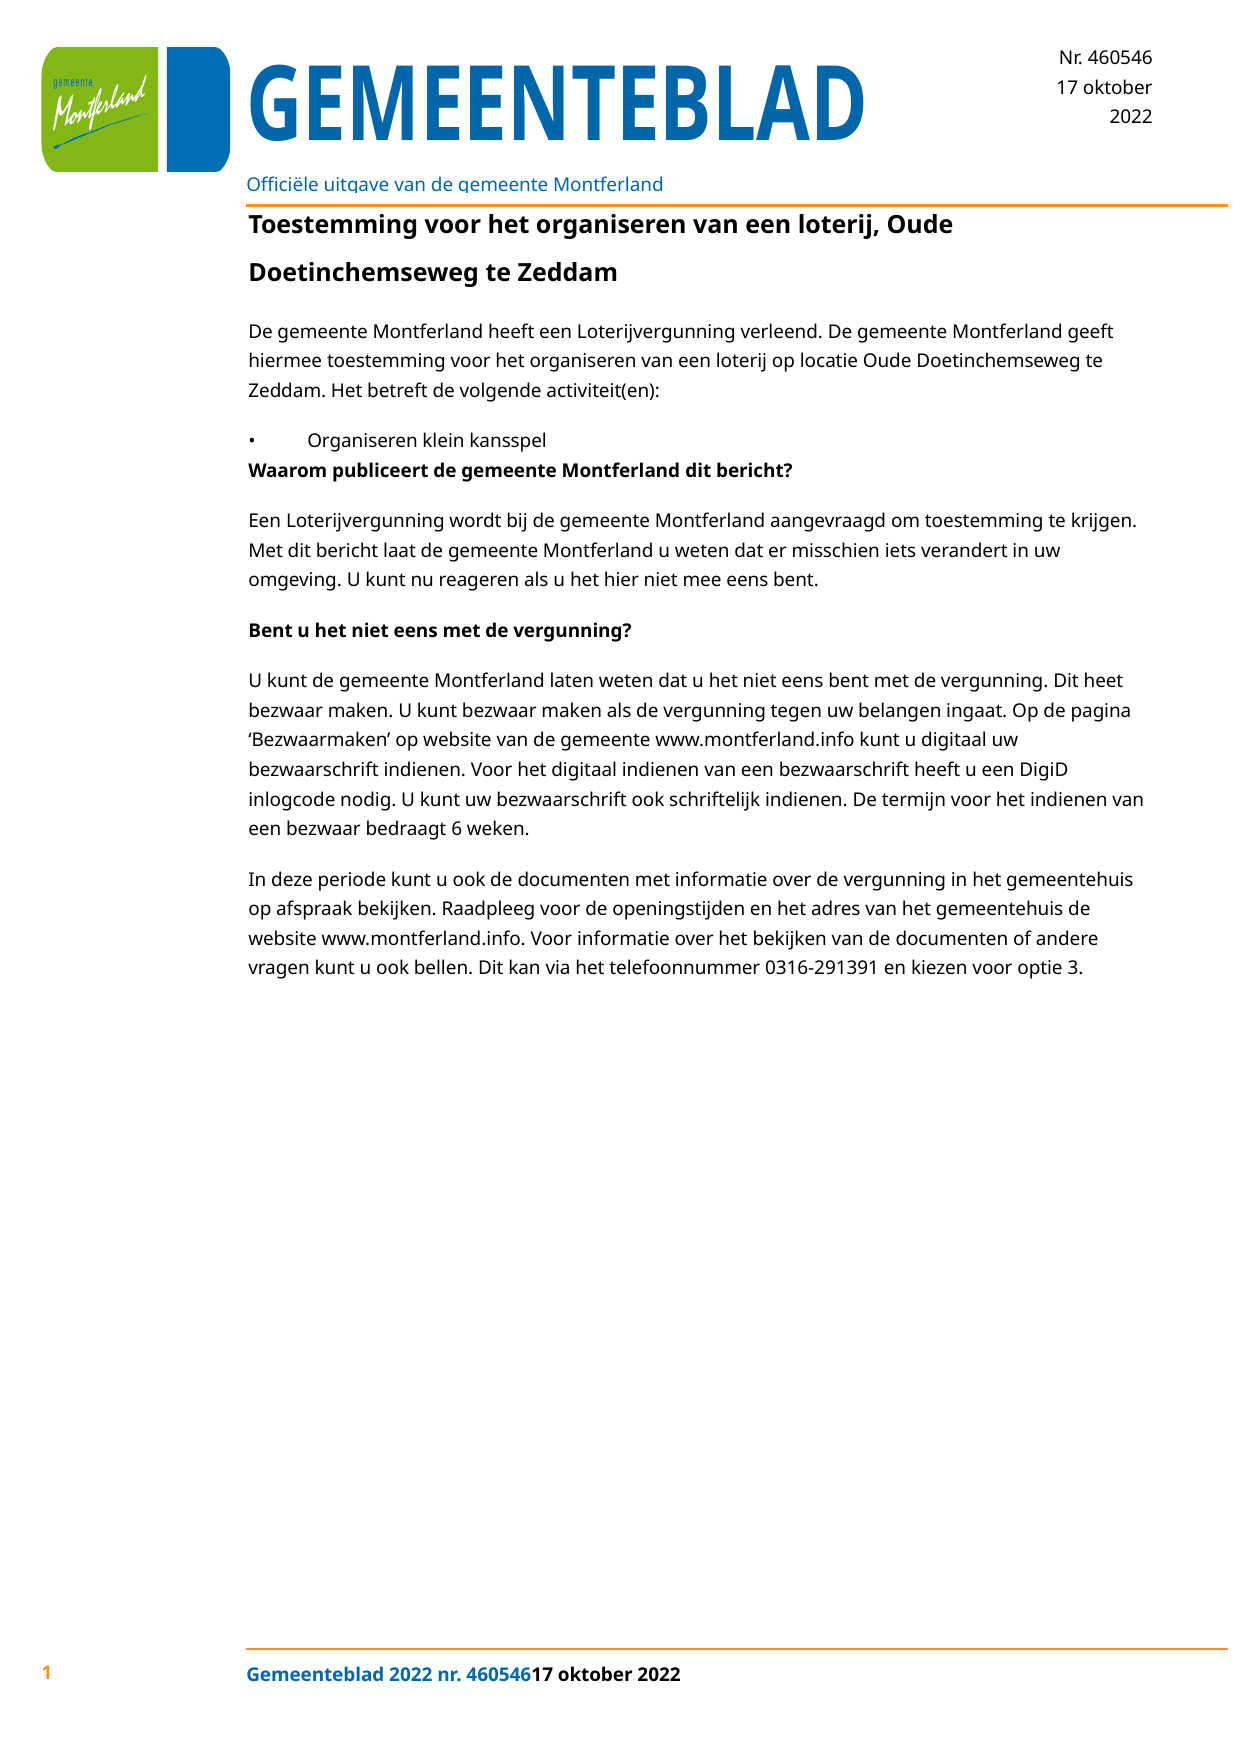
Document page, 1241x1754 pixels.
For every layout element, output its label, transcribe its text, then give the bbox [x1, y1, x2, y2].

text In deze periode kunt u ook de documenten met informatie over de vergunning in het gemeentehuis op afspraak bekijken. Raadpleeg voor de openingstijden en het adres van het gemeentehuis de website www.montferland.info. Voor informatie over het bekijken van de documenten of andere vragen kunt u ook bellen. Dit kan via het telefoonnummer 0316-291391 en kiezen voor optie 3. [248, 866, 1152, 980]
text Waarom publiceert de gemeente Montferland dit bericht? [248, 457, 1152, 483]
picture [41, 47, 231, 172]
text U kunt de gemeente Montferland laten weten dat u het niet eens bent met de vergunning. Dit heet bezwaar maken. U kunt bezwaar maken als de vergunning tegen uw belangen ingaat. Op de pagina ‘Bezwaarmaken’ op website van de gemeente www.montferland.info kunt u digitaal uw bezwaarschrift indienen. Voor het digitaal indienen van een bezwaarschrift heeft u een DigiD inlogcode nodig. U kunt uw bezwaarschrift ook schriftelijk indienen. De termijn voor het indienen van een bezwaar bedraagt 6 weken. [248, 667, 1152, 841]
text Bent u het niet eens met de vergunning? [248, 617, 1152, 643]
list Organiseren klein kansspel [248, 427, 1152, 453]
text Toestemming voor het organiseren van een loterij, Oude Doetinchemseweg te Zeddam [248, 207, 1152, 288]
text Een Loterijvergunning wordt bij de gemeente Montferland aangevraagd om toestemming te krijgen. Met dit bericht laat de gemeente Montferland u weten dat er misschien iets verandert in uw omgeving. U kunt nu reageren als u het hier niet mee eens bent. [248, 507, 1152, 592]
text De gemeente Montferland heeft een Loterijvergunning verleend. De gemeente Montferland geeft hiermee toestemming voor het organiseren van een loterij op locatie Oude Doetinchemseweg te Zeddam. Het betreft de volgende activiteit(en): [248, 318, 1152, 403]
